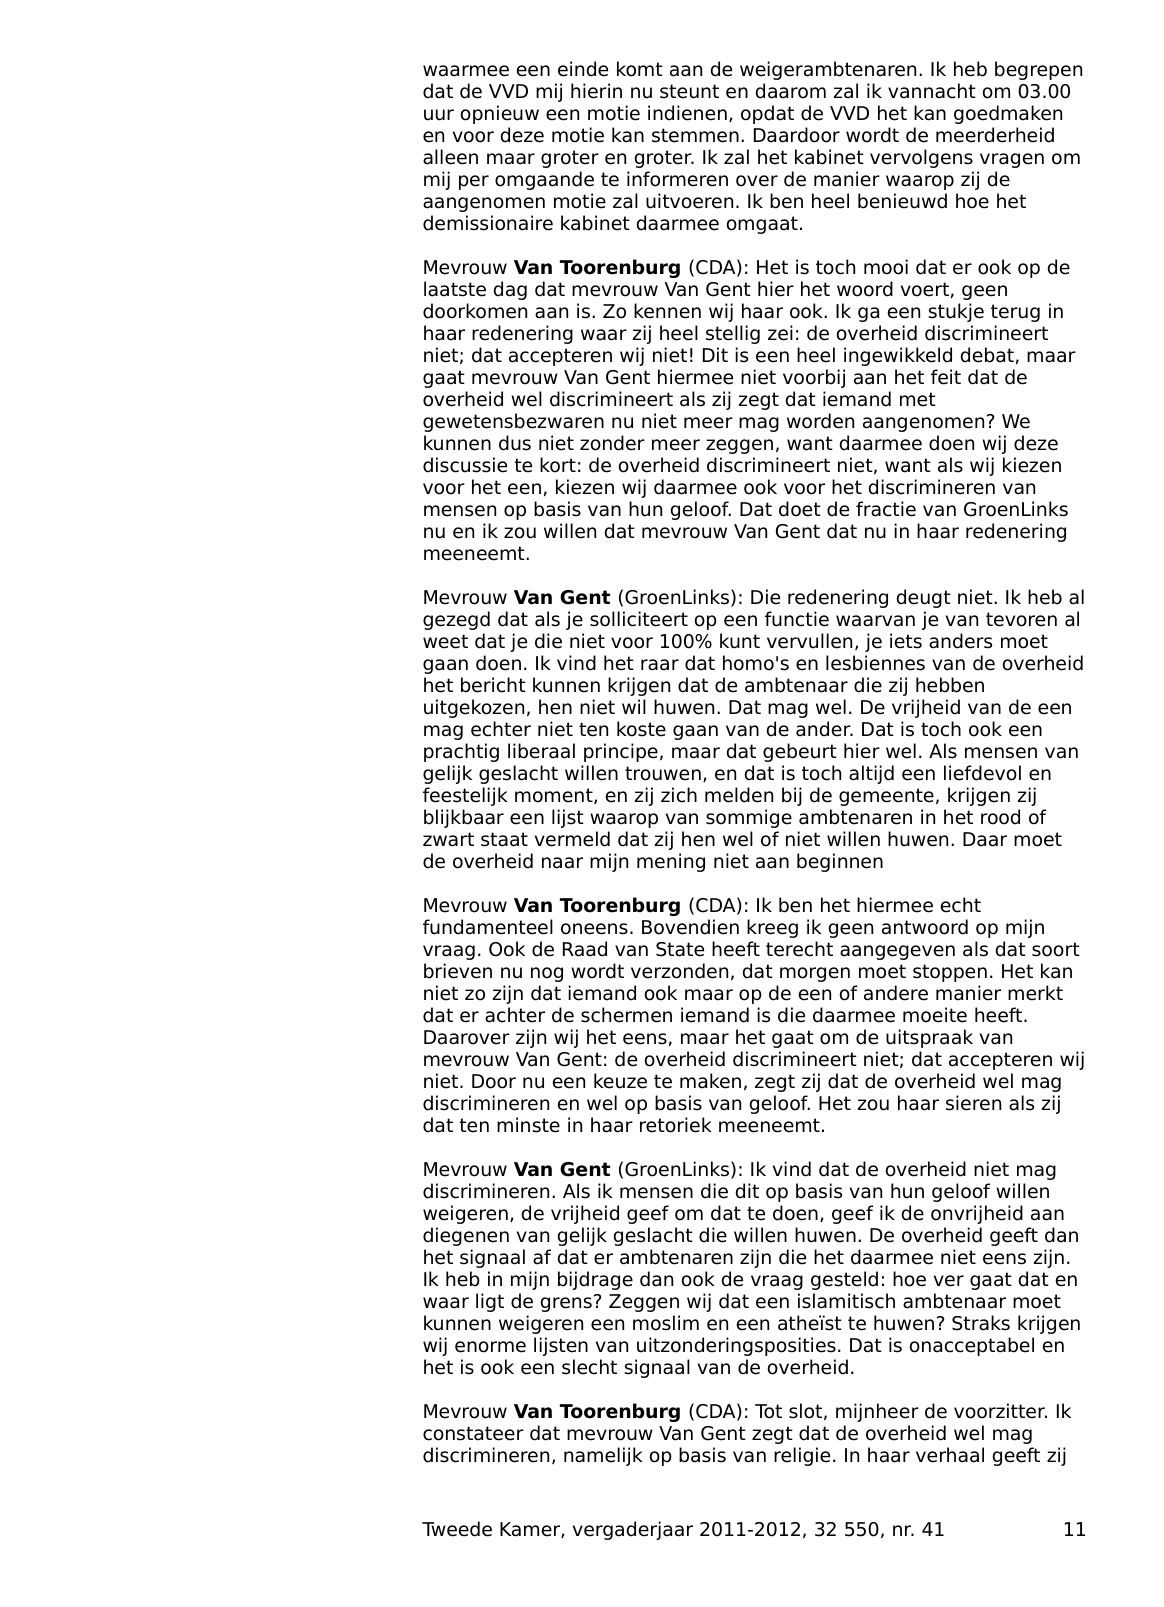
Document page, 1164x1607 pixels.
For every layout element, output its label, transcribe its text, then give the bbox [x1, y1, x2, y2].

text Mevrouw Van Toorenburg (CDA): Het is toch mooi dat er ook op de laatste dag dat mevrouw Van Gent hier het woord voert, geen doorkomen aan is. Zo kennen wij haar ook. Ik ga een stukje terug in haar redenering waar zij heel stellig zei: de overheid discrimineert niet; dat accepteren wij niet! Dit is een heel ingewikkeld debat, maar gaat mevrouw Van Gent hiermee niet voorbij aan het feit dat de overheid wel discrimineert als zij zegt dat iemand met gewetensbezwaren nu niet meer mag worden aangenomen? We kunnen dus niet zonder meer zeggen, want daarmee doen wij deze discussie te kort: de overheid discrimineert niet, want als wij kiezen voor het een, kiezen wij daarmee ook voor het discrimineren van mensen op basis van hun geloof. Dat doet de fractie van GroenLinks nu en ik zou willen dat mevrouw Van Gent dat nu in haar redenering meeneemt. [422, 257, 1087, 565]
text Mevrouw Van Gent (GroenLinks): Ik vind dat de overheid niet mag discrimineren. Als ik mensen die dit op basis van hun geloof willen weigeren, de vrijheid geef om dat te doen, geef ik de onvrijheid aan diegenen van gelijk geslacht die willen huwen. De overheid geeft dan het signaal af dat er ambtenaren zijn die het daarmee niet eens zijn. Ik heb in mijn bijdrage dan ook de vraag gesteld: hoe ver gaat dat en waar ligt de grens? Zeggen wij dat een islamitisch ambtenaar moet kunnen weigeren een moslim en een atheïst te huwen? Straks krijgen wij enorme lijsten van uitzonderingsposities. Dat is onacceptabel en het is ook een slecht signaal van de overheid. [422, 1159, 1087, 1379]
text Mevrouw Van Toorenburg (CDA): Tot slot, mijnheer de voorzitter. Ik constateer dat mevrouw Van Gent zegt dat de overheid wel mag discrimineren, namelijk op basis van religie. In haar verhaal geeft zij [422, 1401, 1087, 1467]
text Mevrouw Van Gent (GroenLinks): Die redenering deugt niet. Ik heb al gezegd dat als je solliciteert op een functie waarvan je van tevoren al weet dat je die niet voor 100% kunt vervullen, je iets anders moet gaan doen. Ik vind het raar dat homo's en lesbiennes van de overheid het bericht kunnen krijgen dat de ambtenaar die zij hebben uitgekozen, hen niet wil huwen. Dat mag wel. De vrijheid van de een mag echter niet ten koste gaan van de ander. Dat is toch ook een prachtig liberaal principe, maar dat gebeurt hier wel. Als mensen van gelijk geslacht willen trouwen, en dat is toch altijd een liefdevol en feestelijk moment, en zij zich melden bij de gemeente, krijgen zij blijkbaar een lijst waarop van sommige ambtenaren in het rood of zwart staat vermeld dat zij hen wel of niet willen huwen. Daar moet de overheid naar mijn mening niet aan beginnen [422, 587, 1087, 873]
text Mevrouw Van Toorenburg (CDA): Ik ben het hiermee echt fundamenteel oneens. Bovendien kreeg ik geen antwoord op mijn vraag. Ook de Raad van State heeft terecht aangegeven als dat soort brieven nu nog wordt verzonden, dat morgen moet stoppen. Het kan niet zo zijn dat iemand ook maar op de een of andere manier merkt dat er achter de schermen iemand is die daarmee moeite heeft. Daarover zijn wij het eens, maar het gaat om de uitspraak van mevrouw Van Gent: de overheid discrimineert niet; dat accepteren wij niet. Door nu een keuze te maken, zegt zij dat de overheid wel mag discrimineren en wel op basis van geloof. Het zou haar sieren als zij dat ten minste in haar retoriek meeneemt. [422, 895, 1087, 1137]
text waarmee een einde komt aan de weigerambtenaren. Ik heb begrepen dat de VVD mij hierin nu steunt en daarom zal ik vannacht om 03.00 uur opnieuw een motie indienen, opdat de VVD het kan goedmaken en voor deze motie kan stemmen. Daardoor wordt de meerderheid alleen maar groter en groter. Ik zal het kabinet vervolgens vragen om mij per omgaande te informeren over de manier waarop zij de aangenomen motie zal uitvoeren. Ik ben heel benieuwd hoe het demissionaire kabinet daarmee omgaat. [422, 59, 1087, 235]
